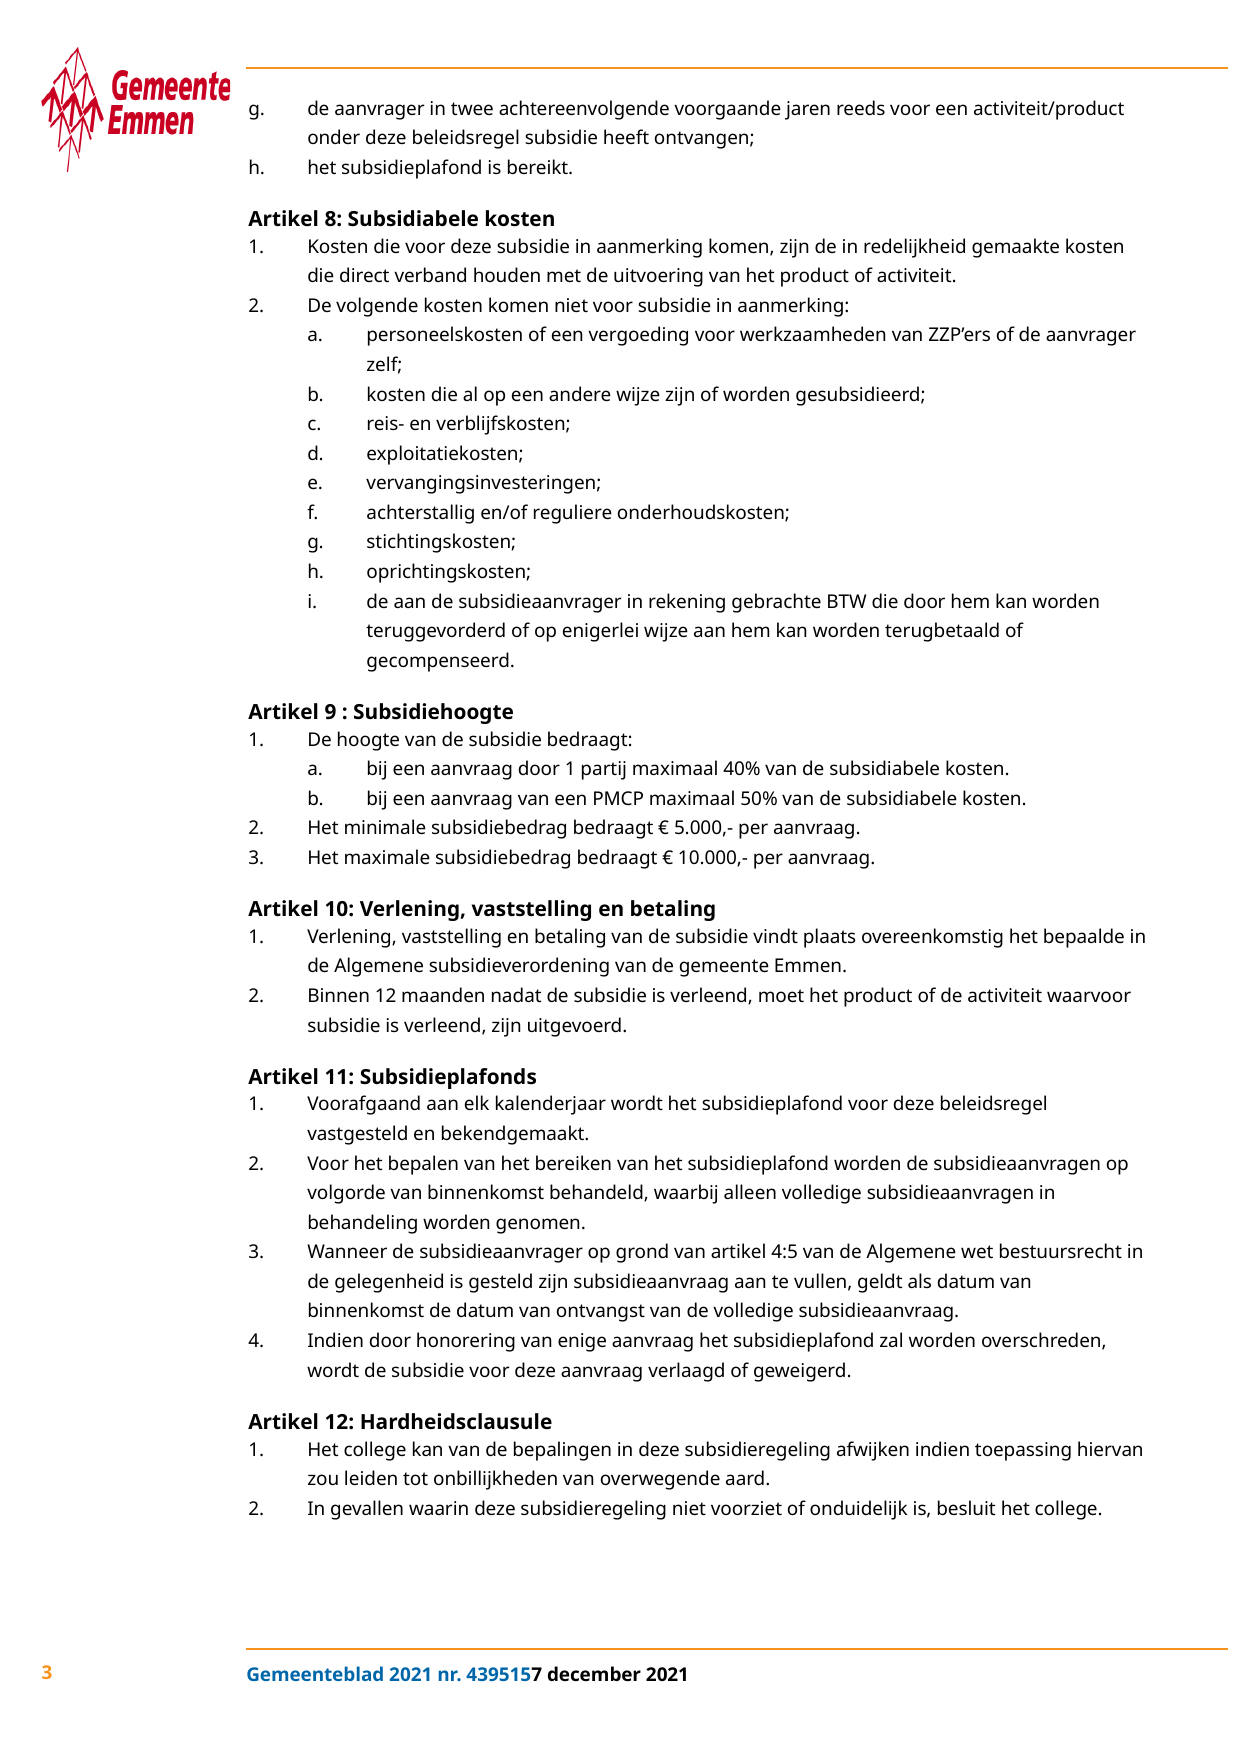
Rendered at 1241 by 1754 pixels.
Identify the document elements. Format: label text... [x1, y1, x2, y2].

list oprichtingskosten; [307, 558, 1152, 584]
list bij een aanvraag van een PMCP maximaal 50% van de subsidiabele kosten. [307, 785, 1152, 811]
list kosten die al op een andere wijze zijn of worden gesubsidieerd; [307, 381, 1152, 406]
list Voor het bepalen van het bereiken van het subsidieplafond worden de subsidieaanvragen op volgorde van binnenkomst behandeld, waarbij alleen volledige subsidieaanvragen in behandeling worden genomen. [248, 1150, 1152, 1235]
list personeelskosten of een vergoeding voor werkzaamheden van ZZP’ers of de aanvrager zelf; [307, 322, 1152, 377]
list Voorafgaand aan elk kalenderjaar wordt het subsidieplafond voor deze beleidsregel vastgesteld en bekendgemaakt. [248, 1091, 1152, 1146]
list Indien door honorering van enige aanvraag het subsidieplafond zal worden overschreden, wordt de subsidie voor deze aanvraag verlaagd of geweigerd. [248, 1327, 1152, 1383]
list In gevallen waarin deze subsidieregeling niet voorziet of onduidelijk is, besluit het college. [248, 1495, 1152, 1521]
list De volgende kosten komen niet voor subsidie in aanmerking: [248, 292, 1152, 318]
list de aanvrager in twee achtereenvolgende voorgaande jaren reeds voor een activiteit/product onder deze beleidsregel subsidie heeft ontvangen; [248, 95, 1152, 150]
list Kosten die voor deze subsidie in aanmerking komen, zijn de in redelijkheid gemaakte kosten die direct verband houden met de uitvoering van het product of activiteit. [248, 233, 1152, 288]
list Het maximale subsidiebedrag bedraagt € 10.000,- per aanvraag. [248, 844, 1152, 870]
picture [41, 47, 231, 172]
list De hoogte van de subsidie bedraagt: [248, 726, 1152, 752]
list Verlening, vaststelling en betaling van de subsidie vindt plaats overeenkomstig het bepaalde in de Algemene subsidieverordening van de gemeente Emmen. [248, 923, 1152, 978]
list reis- en verblijfskosten; [307, 410, 1152, 436]
list het subsidieplafond is bereikt. [248, 154, 1152, 180]
text Artikel 11: Subsidieplafonds [248, 1062, 1152, 1091]
list Het minimale subsidiebedrag bedraagt € 5.000,- per aanvraag. [248, 814, 1152, 840]
list Het college kan van de bepalingen in deze subsidieregeling afwijken indien toepassing hiervan zou leiden tot onbillijkheden van overwegende aard. [248, 1436, 1152, 1491]
list Wanneer de subsidieaanvrager op grond van artikel 4:5 van de Algemene wet bestuursrecht in de gelegenheid is gesteld zijn subsidieaanvraag aan te vullen, geldt als datum van binnenkomst de datum van ontvangst van de volledige subsidieaanvraag. [248, 1238, 1152, 1323]
text Artikel 12: Hardheidsclausule [248, 1407, 1152, 1436]
text Artikel 9 : Subsidiehoogte [248, 697, 1152, 726]
list achterstallig en/of reguliere onderhoudskosten; [307, 499, 1152, 525]
text Artikel 8: Subsidiabele kosten [248, 204, 1152, 233]
text Artikel 10: Verlening, vaststelling en betaling [248, 894, 1152, 923]
list de aan de subsidieaanvrager in rekening gebrachte BTW die door hem kan worden teruggevorderd of op enigerlei wijze aan hem kan worden terugbetaald of gecompenseerd. [307, 588, 1152, 673]
list stichtingskosten; [307, 529, 1152, 554]
list Binnen 12 maanden nadat de subsidie is verleend, moet het product of de activiteit waarvoor subsidie is verleend, zijn uitgevoerd. [248, 982, 1152, 1037]
list exploitatiekosten; [307, 440, 1152, 466]
list vervangingsinvesteringen; [307, 469, 1152, 495]
list bij een aanvraag door 1 partij maximaal 40% van de subsidiabele kosten. [307, 755, 1152, 781]
